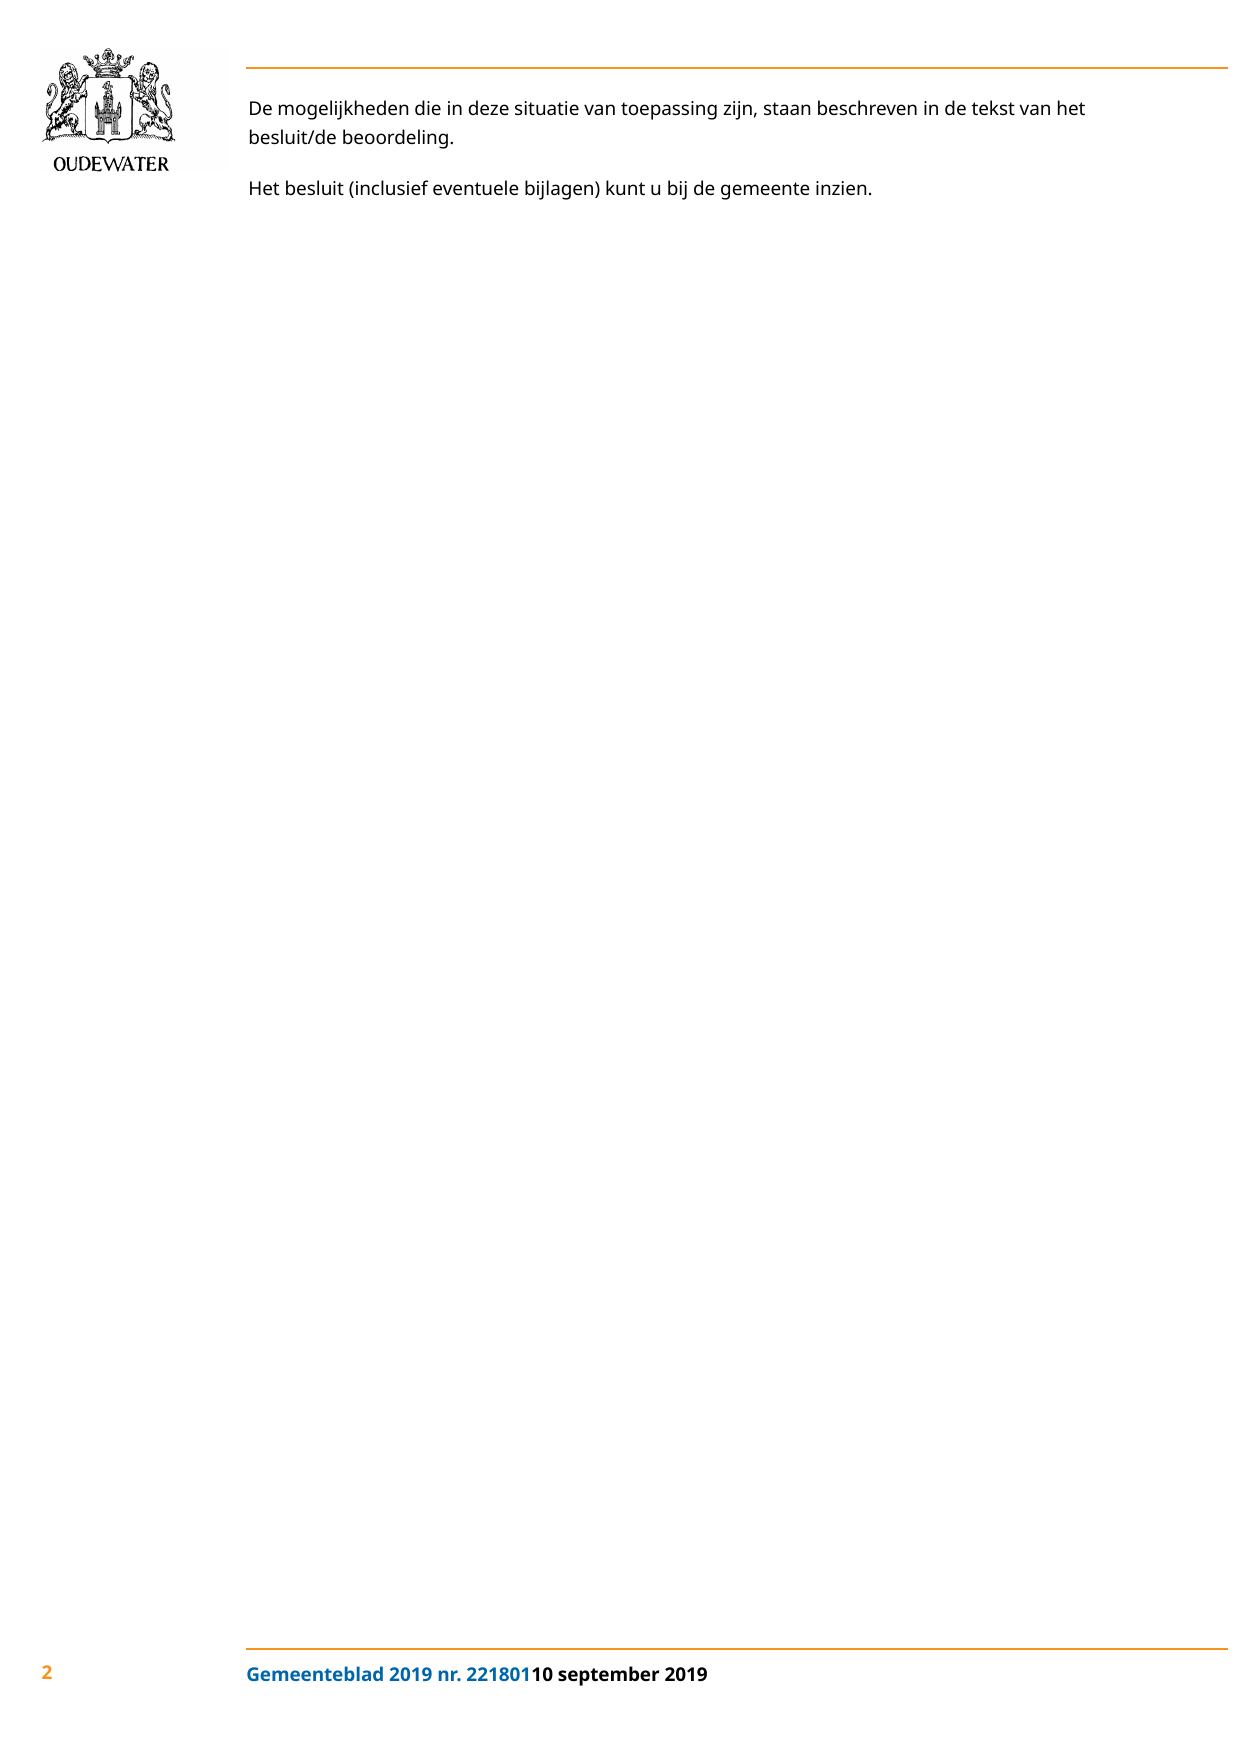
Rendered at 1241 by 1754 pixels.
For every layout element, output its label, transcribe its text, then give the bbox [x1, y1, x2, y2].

text Het besluit (inclusief eventuele bijlagen) kunt u bij de gemeente inzien. [248, 175, 1152, 201]
text De mogelijkheden die in deze situatie van toepassing zijn, staan beschreven in de tekst van het besluit/de beoordeling. [248, 95, 1152, 150]
picture [41, 47, 231, 172]
